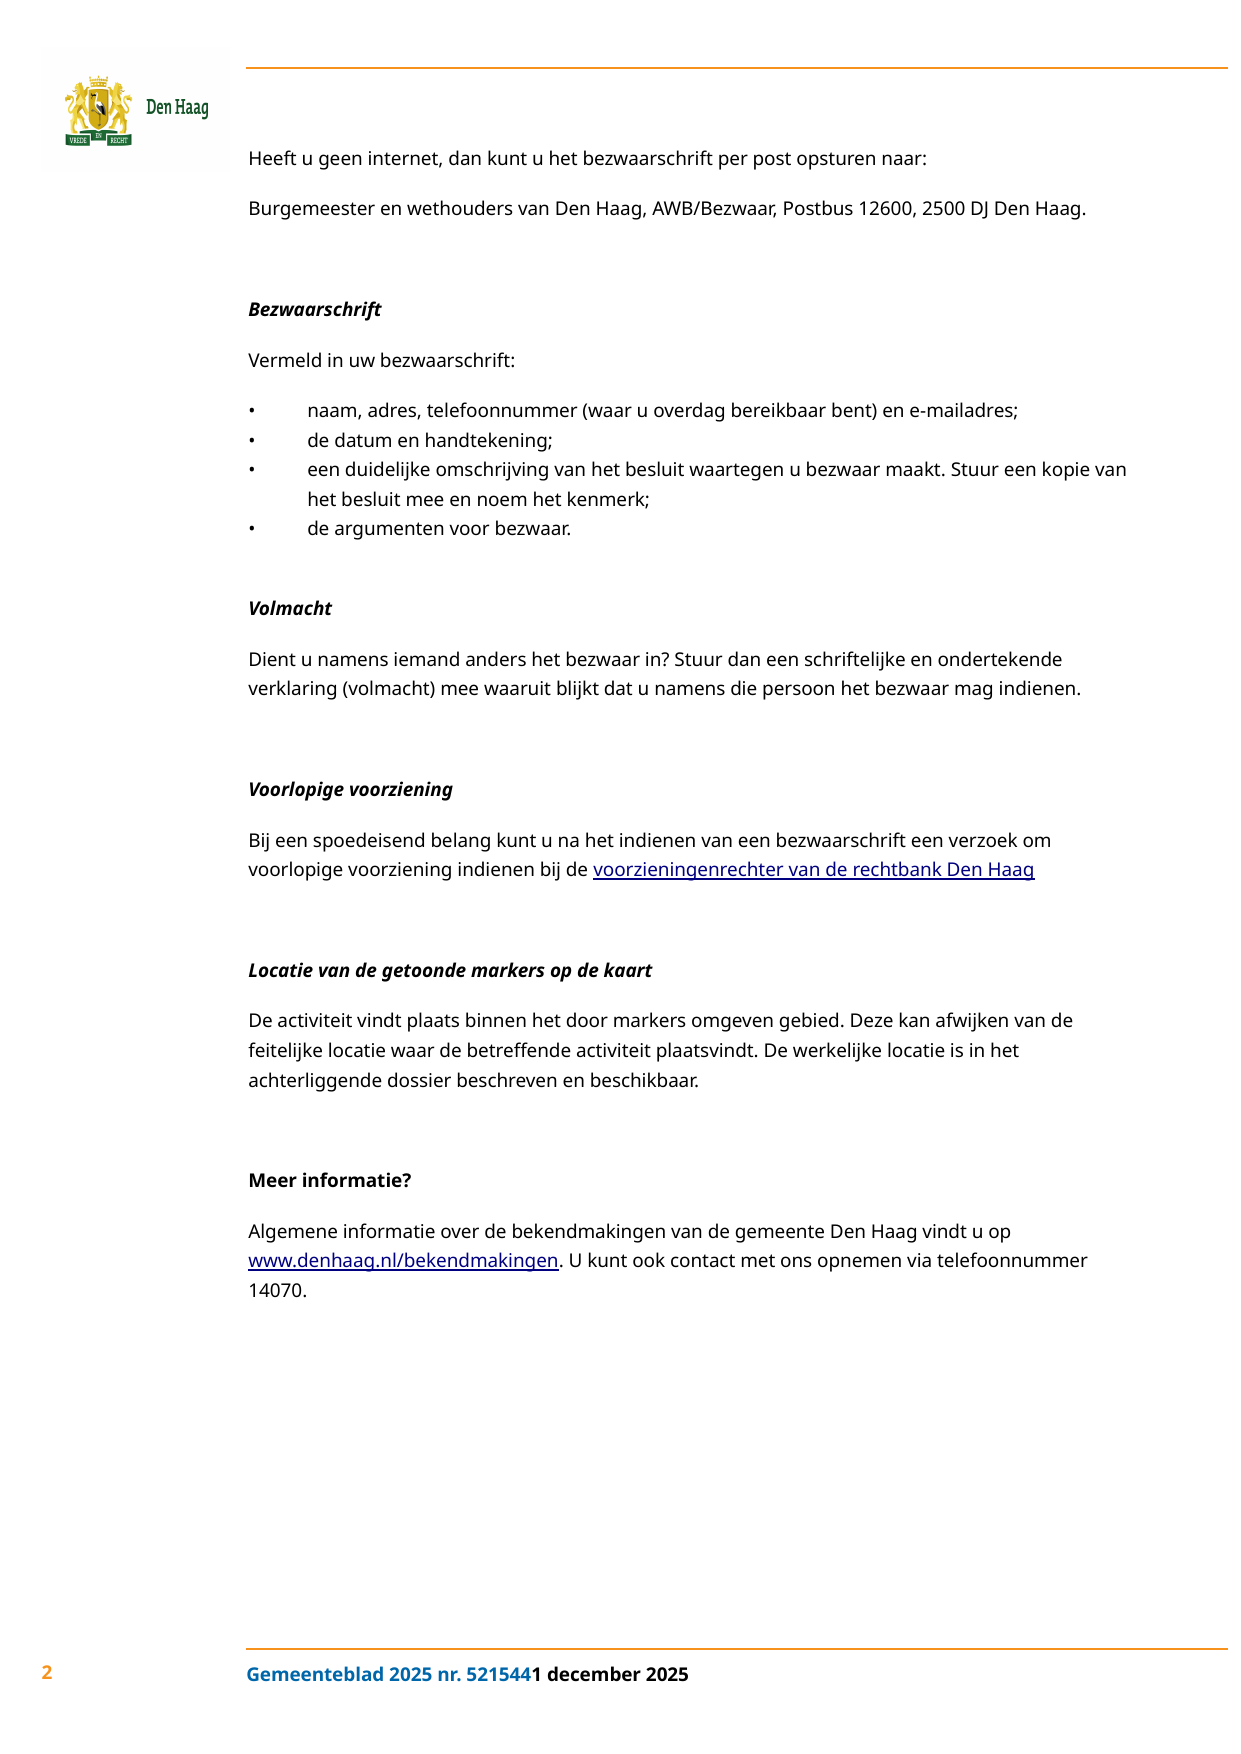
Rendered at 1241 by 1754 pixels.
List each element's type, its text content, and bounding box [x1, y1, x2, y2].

text Algemene informatie over de bekendmakingen van de gemeente Den Haag vindt u op www.denhaag.nl/bekendmakingen. U kunt ook contact met ons opnemen via telefoonnummer 14070. [248, 1218, 1152, 1303]
text Heeft u geen internet, dan kunt u het bezwaarschrift per post opsturen naar: [248, 145, 1152, 171]
list een duidelijke omschrijving van het besluit waartegen u bezwaar maakt. Stuur een kopie van het besluit mee en noem het kenmerk; [248, 456, 1152, 512]
list de datum en handtekening; [248, 427, 1152, 453]
text Dient u namens iemand anders het bezwaar in? Stuur dan een schriftelijke en ondertekende verklaring (volmacht) mee waaruit blijkt dat u namens die persoon het bezwaar mag indienen. [248, 646, 1152, 701]
text Bezwaarschrift [248, 296, 1152, 322]
text Burgemeester en wethouders van Den Haag, AWB/Bezwaar, Postbus 12600, 2500 DJ Den Haag. [248, 196, 1152, 221]
text Meer informatie? [248, 1168, 1152, 1193]
text Voorlopige voorziening [248, 776, 1152, 802]
text De activiteit vindt plaats binnen het door markers omgeven gebied. Deze kan afwijken van de feitelijke locatie waar de betreffende activiteit plaatsvindt. De werkelijke locatie is in het achterliggende dossier beschreven en beschikbaar. [248, 1008, 1152, 1093]
text Bij een spoedeisend belang kunt u na het indienen van een bezwaarschrift een verzoek om voorlopige voorziening indienen bij de voorzieningenrechter van de rechtbank Den Haag [248, 827, 1152, 882]
list de argumenten voor bezwaar. [248, 516, 1152, 541]
text Vermeld in uw bezwaarschrift: [248, 347, 1152, 373]
text Locatie van de getoonde markers op de kaart [248, 957, 1152, 983]
picture [41, 47, 231, 172]
text Volmacht [248, 596, 1152, 621]
list naam, adres, telefoonnummer (waar u overdag bereikbaar bent) en e-mailadres; [248, 397, 1152, 423]
